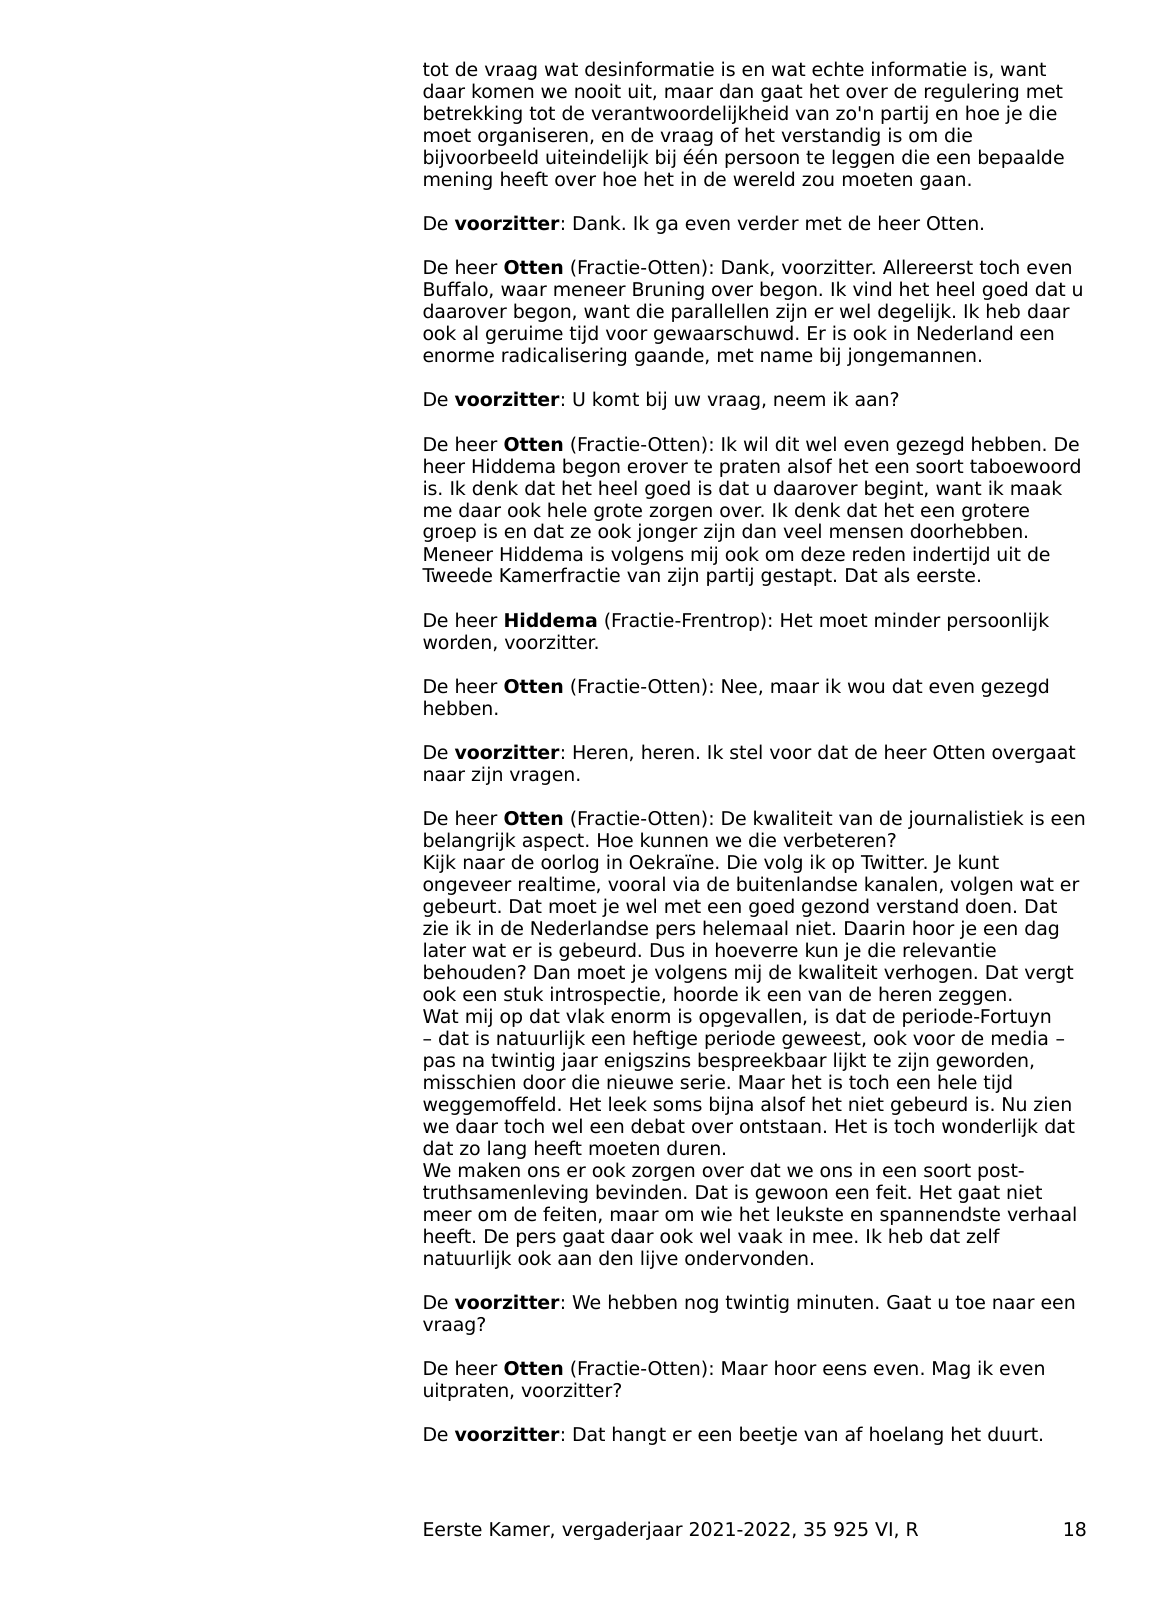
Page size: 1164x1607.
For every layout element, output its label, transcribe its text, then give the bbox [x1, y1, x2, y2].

text tot de vraag wat desinformatie is en wat echte informatie is, want daar komen we nooit uit, maar dan gaat het over de regulering met betrekking tot de verantwoordelijkheid van zo'n partij en hoe je die moet organiseren, en de vraag of het verstandig is om die bijvoorbeeld uiteindelijk bij één persoon te leggen die een bepaalde mening heeft over hoe het in de wereld zou moeten gaan. [422, 59, 1087, 191]
text We maken ons er ook zorgen over dat we ons in een soort post-truthsamenleving bevinden. Dat is gewoon een feit. Het gaat niet meer om de feiten, maar om wie het leukste en spannendste verhaal heeft. De pers gaat daar ook wel vaak in mee. Ik heb dat zelf natuurlijk ook aan den lijve ondervonden. [422, 1160, 1087, 1269]
text De heer Hiddema (Fractie-Frentrop): Het moet minder persoonlijk worden, voorzitter. [422, 609, 1087, 653]
text De heer Otten (Fractie-Otten): Nee, maar ik wou dat even gezegd hebben. [422, 676, 1087, 720]
text De heer Otten (Fractie-Otten): Dank, voorzitter. Allereerst toch even Buffalo, waar meneer Bruning over begon. Ik vind het heel goed dat u daarover begon, want die parallellen zijn er wel degelijk. Ik heb daar ook al geruime tijd voor gewaarschuwd. Er is ook in Nederland een enorme radicalisering gaande, met name bij jongemannen. [422, 257, 1087, 367]
text Kijk naar de oorlog in Oekraïne. Die volg ik op Twitter. Je kunt ongeveer realtime, vooral via de buitenlandse kanalen, volgen wat er gebeurt. Dat moet je wel met een goed gezond verstand doen. Dat zie ik in de Nederlandse pers helemaal niet. Daarin hoor je een dag later wat er is gebeurd. Dus in hoeverre kun je die relevantie behouden? Dan moet je volgens mij de kwaliteit verhogen. Dat vergt ook een stuk introspectie, hoorde ik een van de heren zeggen. [422, 852, 1087, 1006]
text De voorzitter: Heren, heren. Ik stel voor dat de heer Otten overgaat naar zijn vragen. [422, 742, 1087, 786]
text De voorzitter: Dank. Ik ga even verder met de heer Otten. [422, 213, 1087, 235]
text De voorzitter: Dat hangt er een beetje van af hoelang het duurt. [422, 1424, 1087, 1446]
text De voorzitter: We hebben nog twintig minuten. Gaat u toe naar een vraag? [422, 1292, 1087, 1336]
text De voorzitter: U komt bij uw vraag, neem ik aan? [422, 389, 1087, 411]
text Wat mij op dat vlak enorm is opgevallen, is dat de periode-Fortuyn – dat is natuurlijk een heftige periode geweest, ook voor de media – pas na twintig jaar enigszins bespreekbaar lijkt te zijn geworden, misschien door die nieuwe serie. Maar het is toch een hele tijd weggemoffeld. Het leek soms bijna alsof het niet gebeurd is. Nu zien we daar toch wel een debat over ontstaan. Het is toch wonderlijk dat dat zo lang heeft moeten duren. [422, 1006, 1087, 1160]
text De heer Otten (Fractie-Otten): Ik wil dit wel even gezegd hebben. De heer Hiddema begon erover te praten alsof het een soort taboewoord is. Ik denk dat het heel goed is dat u daarover begint, want ik maak me daar ook hele grote zorgen over. Ik denk dat het een grotere groep is en dat ze ook jonger zijn dan veel mensen doorhebben. Meneer Hiddema is volgens mij ook om deze reden indertijd uit de Tweede Kamerfractie van zijn partij gestapt. Dat als eerste. [422, 433, 1087, 587]
text De heer Otten (Fractie-Otten): Maar hoor eens even. Mag ik even uitpraten, voorzitter? [422, 1358, 1087, 1402]
text De heer Otten (Fractie-Otten): De kwaliteit van de journalistiek is een belangrijk aspect. Hoe kunnen we die verbeteren? [422, 808, 1087, 852]
